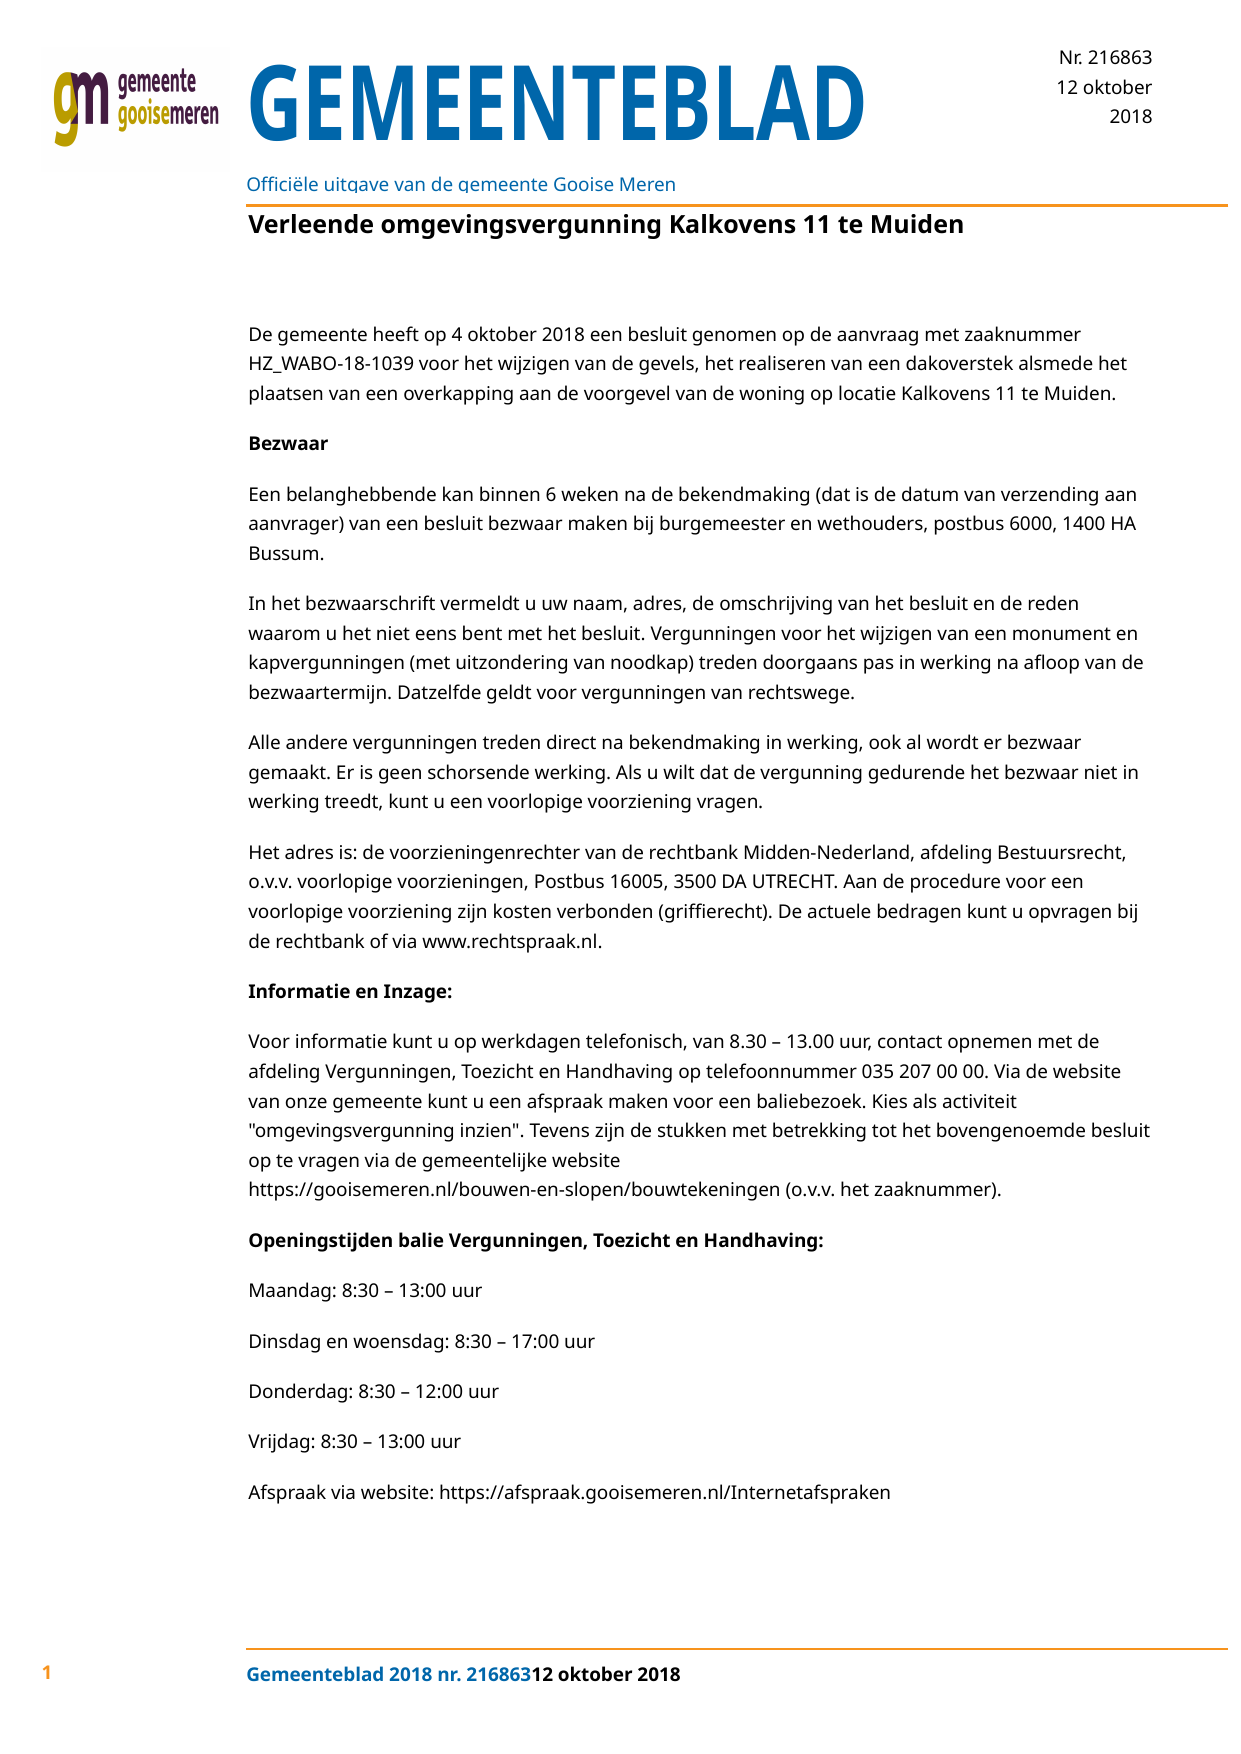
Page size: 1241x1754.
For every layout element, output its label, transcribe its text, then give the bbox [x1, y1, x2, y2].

text Afspraak via website: https://afspraak.gooisemeren.nl/Internetafspraken [248, 1479, 1152, 1505]
text De gemeente heeft op 4 oktober 2018 een besluit genomen op de aanvraag met zaaknummer HZ_WABO-18-1039 voor het wijzigen van de gevels, het realiseren van een dakoverstek alsmede het plaatsen van een overkapping aan de voorgevel van de woning op locatie Kalkovens 11 te Muiden. [248, 321, 1152, 406]
text Informatie en Inzage: [248, 978, 1152, 1004]
text Het adres is: de voorzieningenrechter van de rechtbank Midden-Nederland, afdeling Bestuursrecht, o.v.v. voorlopige voorzieningen, Postbus 16005, 3500 DA UTRECHT. Aan de procedure voor een voorlopige voorziening zijn kosten verbonden (griffierecht). De actuele bedragen kunt u opvragen bij de rechtbank of via www.rechtspraak.nl. [248, 839, 1152, 953]
text Donderdag: 8:30 – 12:00 uur [248, 1378, 1152, 1404]
text Dinsdag en woensdag: 8:30 – 17:00 uur [248, 1328, 1152, 1353]
text Alle andere vergunningen treden direct na bekendmaking in werking, ook al wordt er bezwaar gemaakt. Er is geen schorsende werking. Als u wilt dat de vergunning gedurende het bezwaar niet in werking treedt, kunt u een voorlopige voorziening vragen. [248, 729, 1152, 814]
text Bezwaar [248, 430, 1152, 456]
text Een belanghebbende kan binnen 6 weken na de bekendmaking (dat is de datum van verzending aan aanvrager) van een besluit bezwaar maken bij burgemeester en wethouders, postbus 6000, 1400 HA Bussum. [248, 481, 1152, 566]
text Maandag: 8:30 – 13:00 uur [248, 1277, 1152, 1303]
text Verleende omgevingsvergunning Kalkovens 11 te Muiden [248, 207, 1152, 241]
text Voor informatie kunt u op werkdagen telefonisch, van 8.30 – 13.00 uur, contact opnemen met de afdeling Vergunningen, Toezicht en Handhaving op telefoonnummer 035 207 00 00. Via de website van onze gemeente kunt u een afspraak maken voor een baliebezoek. Kies als activiteit "omgevingsvergunning inzien". Tevens zijn de stukken met betrekking tot het bovengenoemde besluit op te vragen via de gemeentelijke website https://gooisemeren.nl/bouwen-en-slopen/bouwtekeningen (o.v.v. het zaaknummer). [248, 1029, 1152, 1202]
text Vrijdag: 8:30 – 13:00 uur [248, 1429, 1152, 1454]
text Openingstijden balie Vergunningen, Toezicht en Handhaving: [248, 1227, 1152, 1253]
picture [41, 47, 231, 172]
text In het bezwaarschrift vermeldt u uw naam, adres, de omschrijving van het besluit en de reden waarom u het niet eens bent met het besluit. Vergunningen voor het wijzigen van een monument en kapvergunningen (met uitzondering van noodkap) treden doorgaans pas in werking na afloop van de bezwaartermijn. Datzelfde geldt voor vergunningen van rechtswege. [248, 590, 1152, 705]
